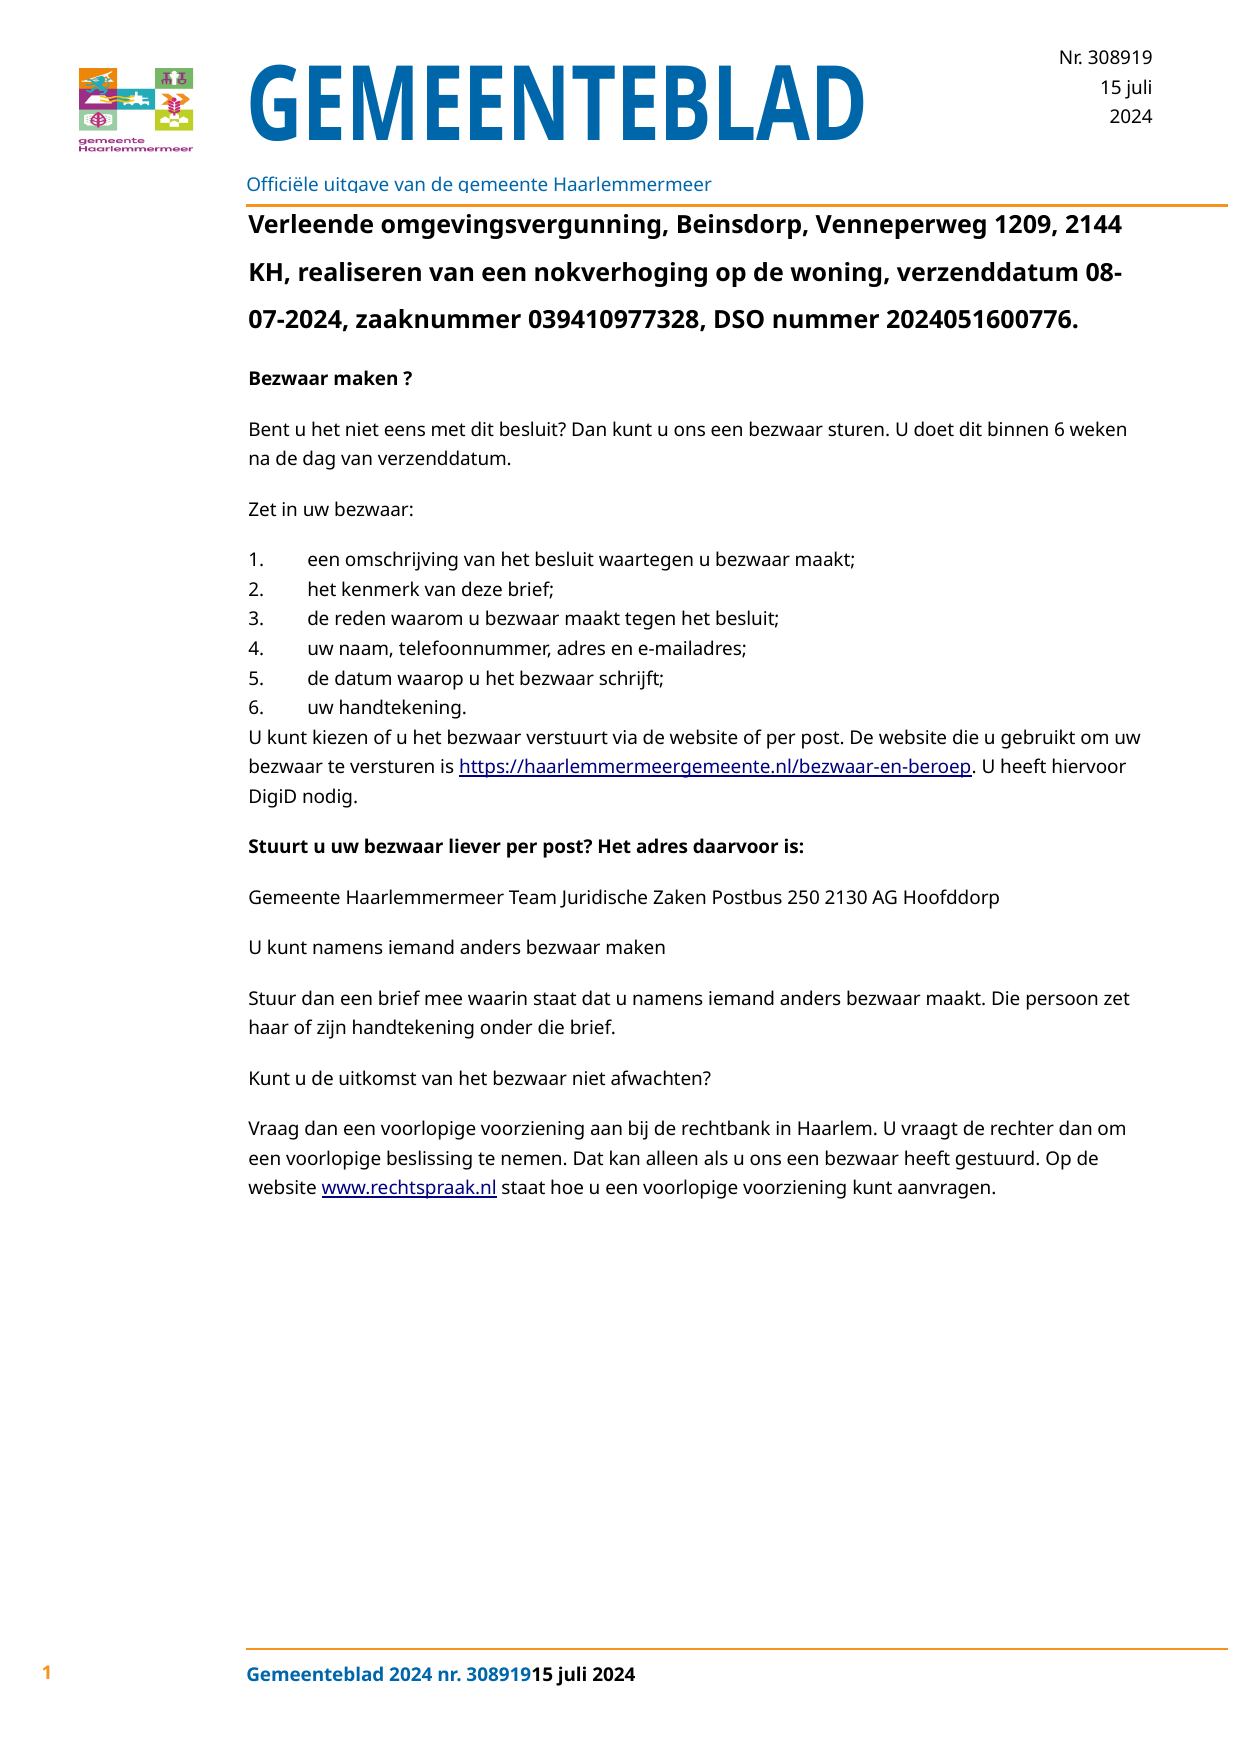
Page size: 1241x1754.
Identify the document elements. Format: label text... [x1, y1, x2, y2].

list de reden waarom u bezwaar maakt tegen het besluit; [248, 606, 1152, 631]
text U kunt kiezen of u het bezwaar verstuurt via de website of per post. De website die u gebruikt om uw bezwaar te versturen is https://haarlemmermeergemeente.nl/bezwaar-en-beroep. U heeft hiervoor DigiD nodig. [248, 724, 1152, 809]
text Gemeente Haarlemmermeer Team Juridische Zaken Postbus 250 2130 AG Hoofddorp [248, 884, 1152, 909]
text Stuurt u uw bezwaar liever per post? Het adres daarvoor is: [248, 833, 1152, 859]
list het kenmerk van deze brief; [248, 576, 1152, 602]
text Vraag dan een voorlopige voorziening aan bij de rechtbank in Haarlem. U vraagt de rechter dan om een voorlopige beslissing te nemen. Dat kan alleen als u ons een bezwaar heeft gestuurd. Op de website www.rechtspraak.nl staat hoe u een voorlopige voorziening kunt aanvragen. [248, 1115, 1152, 1200]
text Bent u het niet eens met dit besluit? Dan kunt u ons een bezwaar sturen. U doet dit binnen 6 weken na de dag van verzenddatum. [248, 416, 1152, 471]
text Zet in uw bezwaar: [248, 496, 1152, 522]
picture [41, 47, 231, 172]
text Kunt u de uitkomst van het bezwaar niet afwachten? [248, 1065, 1152, 1090]
list de datum waarop u het bezwaar schrijft; [248, 665, 1152, 690]
list uw naam, telefoonnummer, adres en e-mailadres; [248, 635, 1152, 661]
text U kunt namens iemand anders bezwaar maken [248, 934, 1152, 960]
text Verleende omgevingsvergunning, Beinsdorp, Venneperweg 1209, 2144 KH, realiseren van een nokverhoging op de woning, verzenddatum 08-07-2024, zaaknummer 039410977328, DSO nummer 2024051600776. [248, 207, 1152, 336]
list een omschrijving van het besluit waartegen u bezwaar maakt; [248, 546, 1152, 572]
text Bezwaar maken ? [248, 366, 1152, 391]
text Stuur dan een brief mee waarin staat dat u namens iemand anders bezwaar maakt. Die persoon zet haar of zijn handtekening onder die brief. [248, 985, 1152, 1040]
list uw handtekening. [248, 694, 1152, 720]
